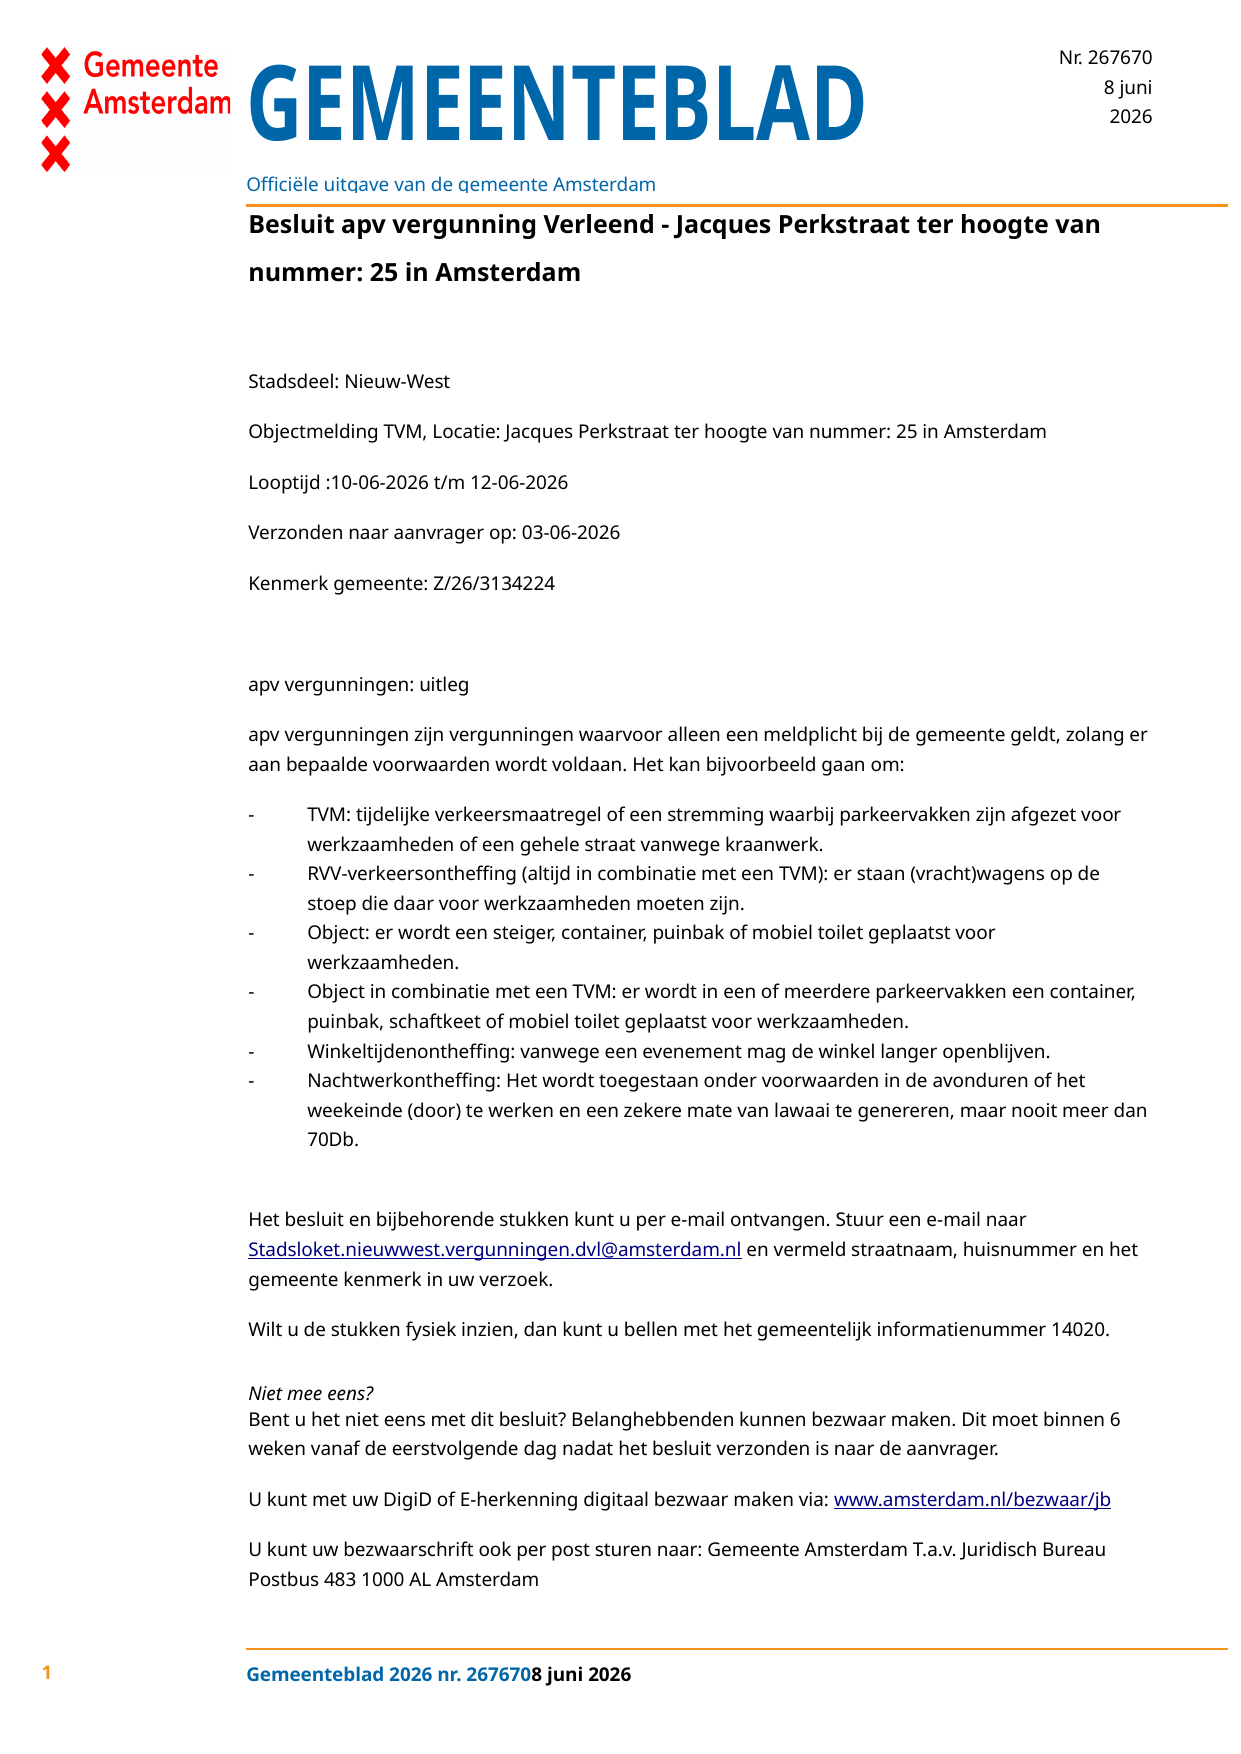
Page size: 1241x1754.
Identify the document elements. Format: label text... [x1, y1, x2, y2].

text Niet mee eens? [248, 1380, 1152, 1406]
list RVV-verkeersontheffing (altijd in combinatie met een TVM): er staan (vracht)wagens op de stoep die daar voor werkzaamheden moeten zijn. [248, 860, 1152, 916]
text U kunt met uw DigiD of E-herkenning digitaal bezwaar maken via: www.amsterdam.nl/bezwaar/jb [248, 1486, 1152, 1512]
text Objectmelding TVM, Locatie: Jacques Perkstraat ter hoogte van nummer: 25 in Amsterdam [248, 419, 1152, 444]
text apv vergunningen: uitleg [248, 671, 1152, 697]
text apv vergunningen zijn vergunningen waarvoor alleen een meldplicht bij de gemeente geldt, zolang er aan bepaalde voorwaarden wordt voldaan. Het kan bijvoorbeeld gaan om: [248, 721, 1152, 777]
text U kunt uw bezwaarschrift ook per post sturen naar: Gemeente Amsterdam T.a.v. Juridisch Bureau Postbus 483 1000 AL Amsterdam [248, 1536, 1152, 1592]
picture [41, 47, 231, 172]
text Looptijd :10-06-2026 t/m 12-06-2026 [248, 469, 1152, 495]
list Object in combinatie met een TVM: er wordt in een of meerdere parkeervakken een container, puinbak, schaftkeet of mobiel toilet geplaatst voor werkzaamheden. [248, 979, 1152, 1034]
text Bent u het niet eens met dit besluit? Belanghebbenden kunnen bezwaar maken. Dit moet binnen 6 weken vanaf de eerstvolgende dag nadat het besluit verzonden is naar de aanvrager. [248, 1406, 1152, 1461]
text Stadsdeel: Nieuw-West [248, 368, 1152, 394]
text Kenmerk gemeente: Z/26/3134224 [248, 570, 1152, 596]
list TVM: tijdelijke verkeersmaatregel of een stremming waarbij parkeervakken zijn afgezet voor werkzaamheden of een gehele straat vanwege kraanwerk. [248, 801, 1152, 857]
list Object: er wordt een steiger, container, puinbak of mobiel toilet geplaatst voor werkzaamheden. [248, 919, 1152, 975]
text Wilt u de stukken fysiek inzien, dan kunt u bellen met het gemeentelijk informatienummer 14020. [248, 1316, 1152, 1342]
list Nachtwerkontheffing: Het wordt toegestaan onder voorwaarden in de avonduren of het weekeinde (door) te werken en een zekere mate van lawaai te genereren, maar nooit meer dan 70Db. [248, 1067, 1152, 1152]
text Besluit apv vergunning Verleend - Jacques Perkstraat ter hoogte van nummer: 25 in Amsterdam [248, 207, 1152, 288]
text Het besluit en bijbehorende stukken kunt u per e-mail ontvangen. Stuur een e-mail naar Stadsloket.nieuwwest.vergunningen.dvl@amsterdam.nl en vermeld straatnaam, huisnummer en het gemeente kenmerk in uw verzoek. [248, 1207, 1152, 1292]
text Verzonden naar aanvrager op: 03-06-2026 [248, 519, 1152, 545]
list Winkeltijdenontheffing: vanwege een evenement mag de winkel langer openblijven. [248, 1038, 1152, 1064]
